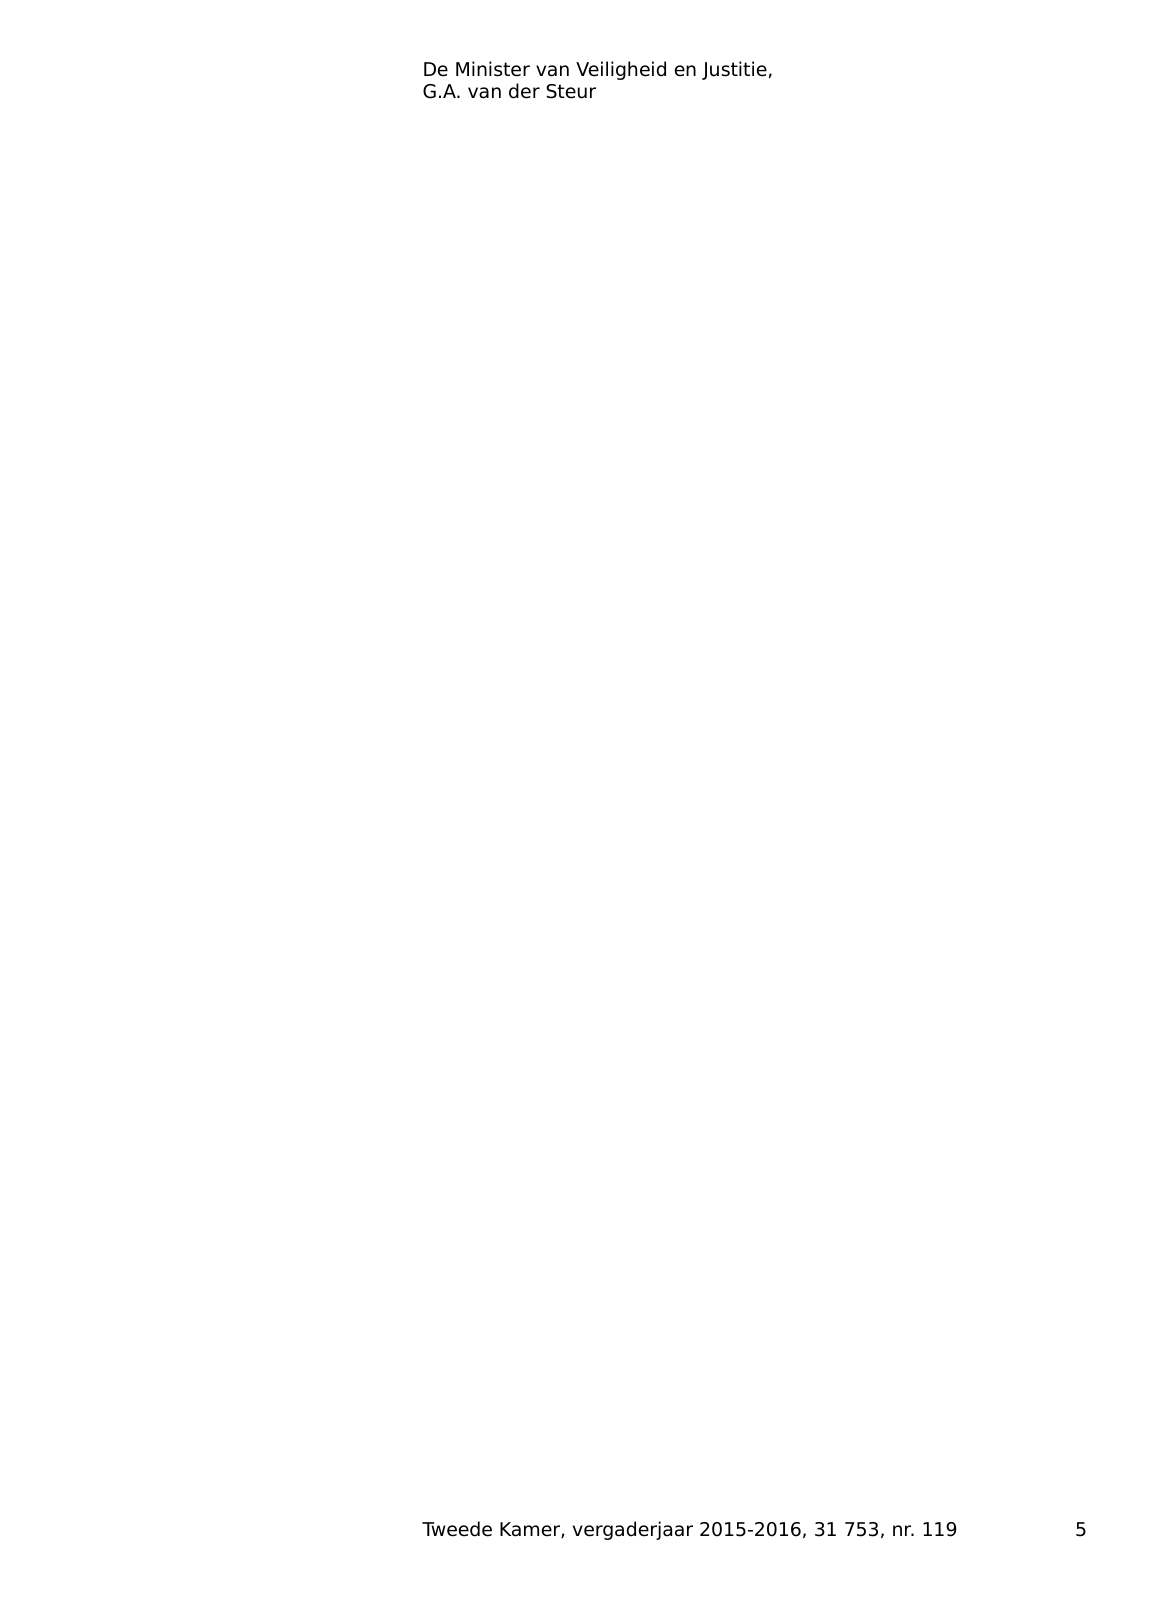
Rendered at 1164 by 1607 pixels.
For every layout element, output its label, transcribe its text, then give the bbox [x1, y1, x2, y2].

text De Minister van Veiligheid en Justitie, G.A. van der Steur [422, 59, 1087, 103]
